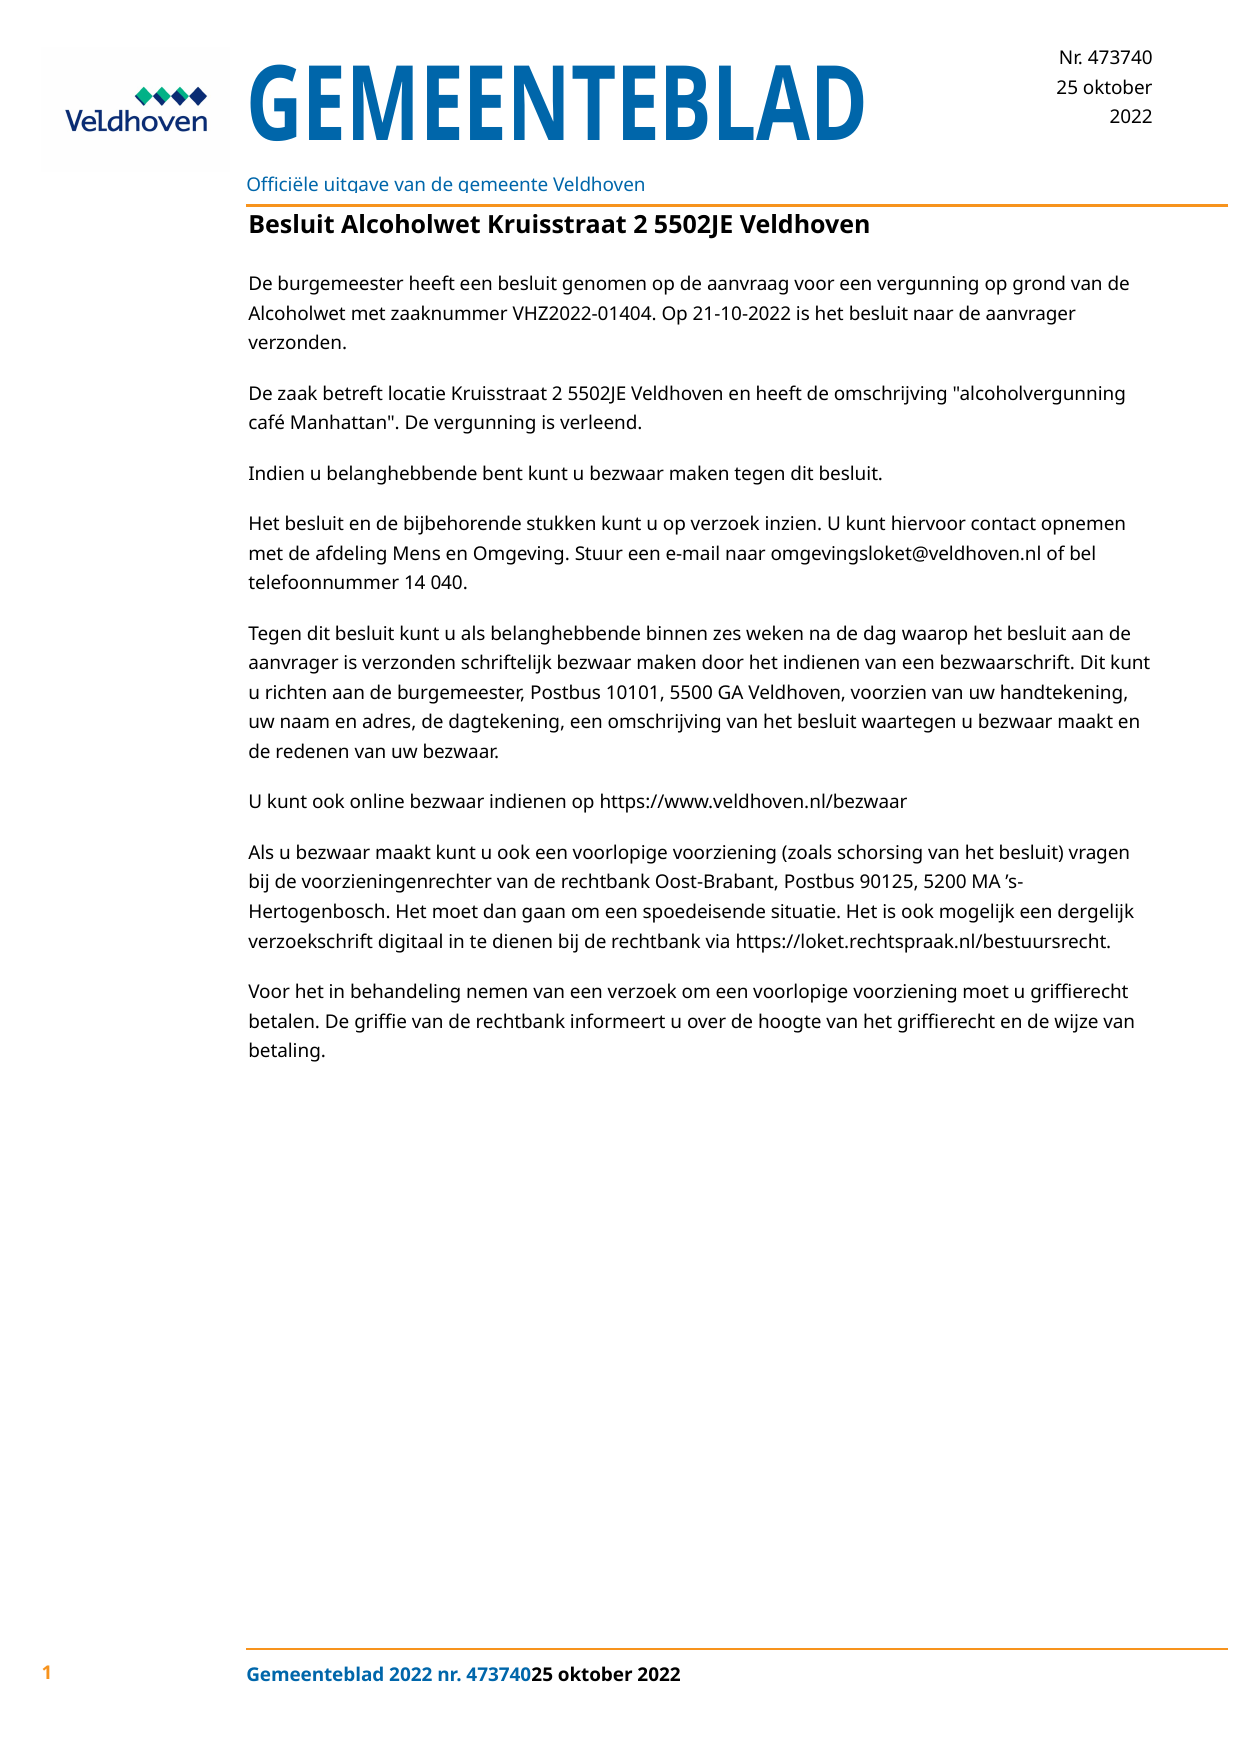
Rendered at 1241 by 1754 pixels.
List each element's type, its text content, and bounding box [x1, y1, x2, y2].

text Tegen dit besluit kunt u als belanghebbende binnen zes weken na de dag waarop het besluit aan de aanvrager is verzonden schriftelijk bezwaar maken door het indienen van een bezwaarschrift. Dit kunt u richten aan de burgemeester, Postbus 10101, 5500 GA Veldhoven, voorzien van uw handtekening, uw naam en adres, de dagtekening, een omschrijving van het besluit waartegen u bezwaar maakt en de redenen van uw bezwaar. [248, 620, 1152, 764]
text U kunt ook online bezwaar indienen op https://www.veldhoven.nl/bezwaar [248, 789, 1152, 814]
picture [41, 47, 231, 172]
text Indien u belanghebbende bent kunt u bezwaar maken tegen dit besluit. [248, 460, 1152, 486]
text Besluit Alcoholwet Kruisstraat 2 5502JE Veldhoven [248, 207, 1152, 241]
text Het besluit en de bijbehorende stukken kunt u op verzoek inzien. U kunt hiervoor contact opnemen met de afdeling Mens en Omgeving. Stuur een e-mail naar omgevingsloket@veldhoven.nl of bel telefoonnummer 14 040. [248, 510, 1152, 595]
text De burgemeester heeft een besluit genomen op de aanvraag voor een vergunning op grond van de Alcoholwet met zaaknummer VHZ2022-01404. Op 21-10-2022 is het besluit naar de aanvrager verzonden. [248, 270, 1152, 355]
text Voor het in behandeling nemen van een verzoek om een voorlopige voorziening moet u griffierecht betalen. De griffie van de rechtbank informeert u over de hoogte van het griffierecht en de wijze van betaling. [248, 978, 1152, 1063]
text Als u bezwaar maakt kunt u ook een voorlopige voorziening (zoals schorsing van het besluit) vragen bij de voorzieningenrechter van de rechtbank Oost-Brabant, Postbus 90125, 5200 MA ’s-Hertogenbosch. Het moet dan gaan om een spoedeisende situatie. Het is ook mogelijk een dergelijk verzoekschrift digitaal in te dienen bij de rechtbank via https://loket.rechtspraak.nl/bestuursrecht. [248, 839, 1152, 953]
text De zaak betreft locatie Kruisstraat 2 5502JE Veldhoven en heeft de omschrijving "alcoholvergunning café Manhattan". De vergunning is verleend. [248, 380, 1152, 435]
